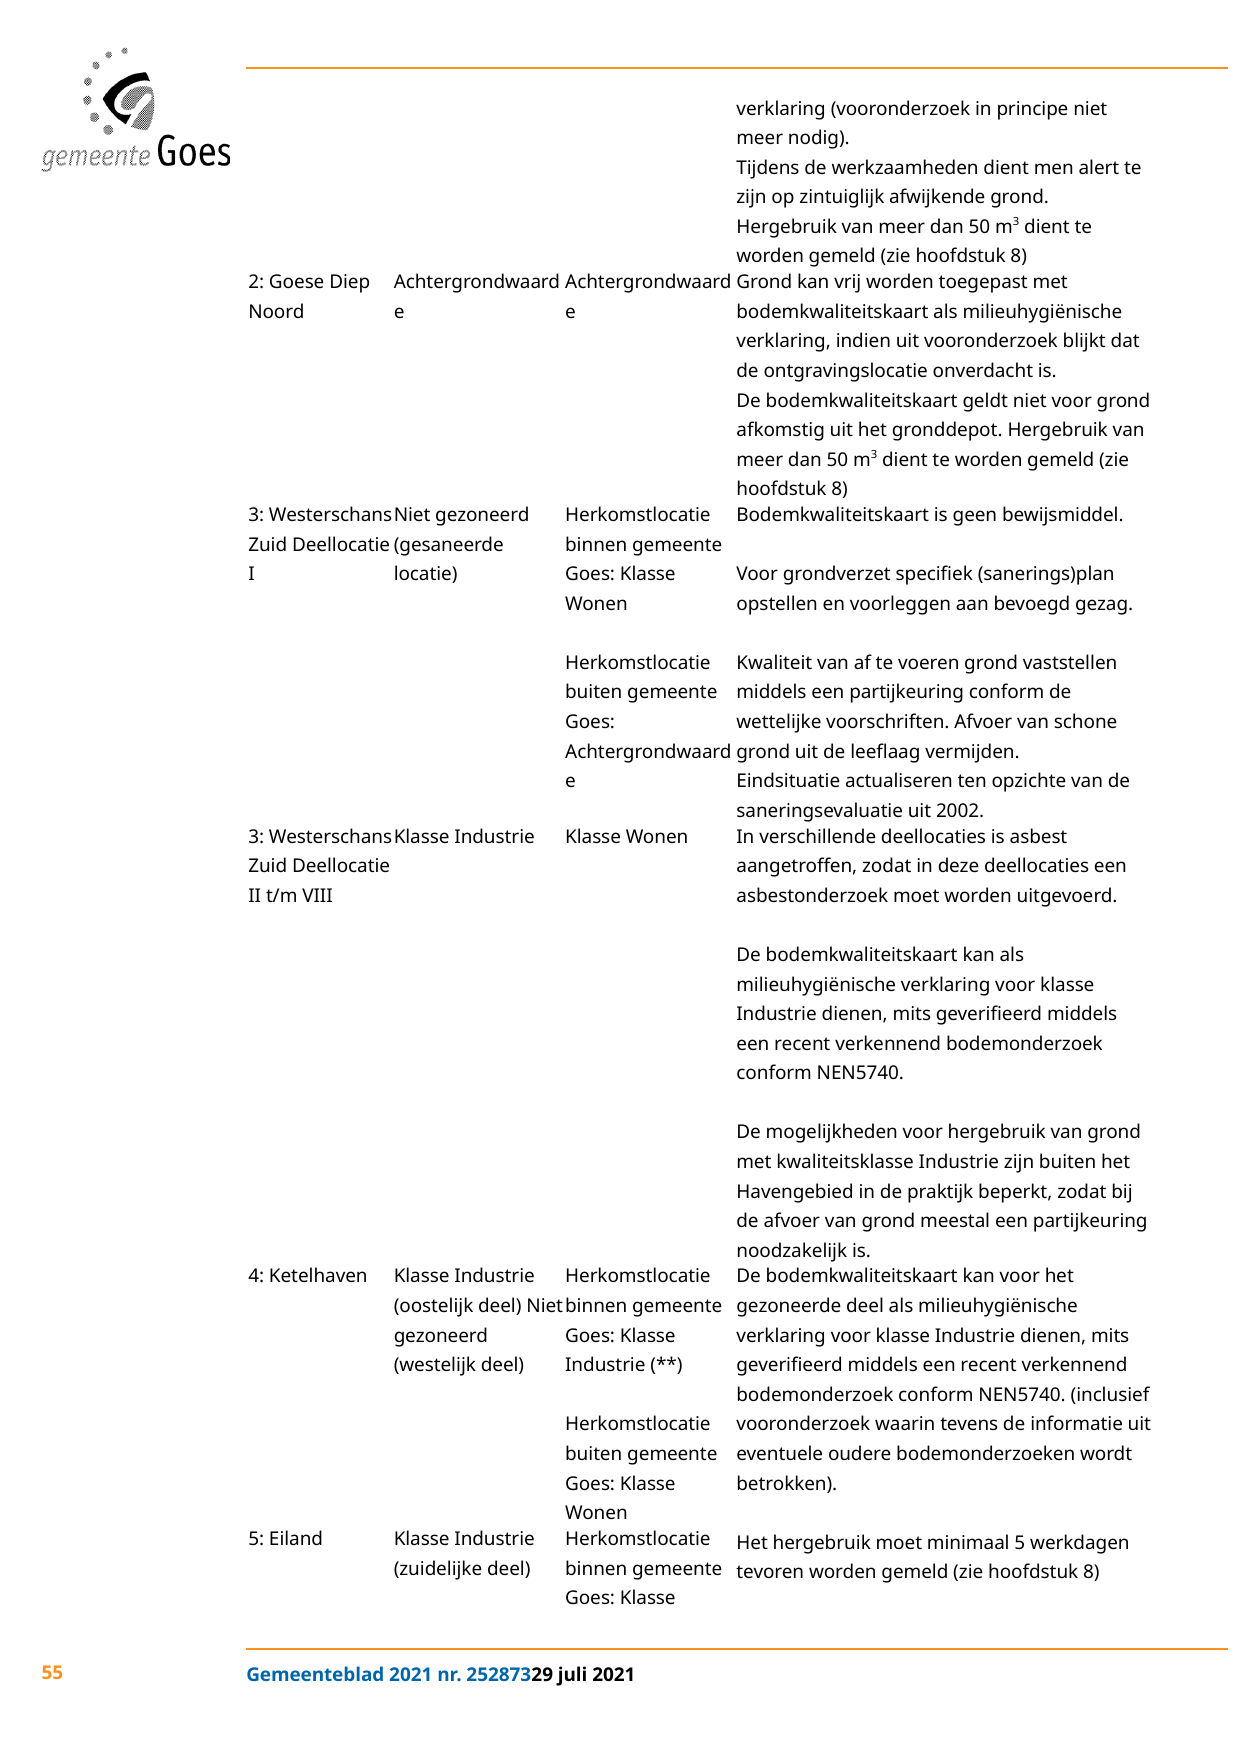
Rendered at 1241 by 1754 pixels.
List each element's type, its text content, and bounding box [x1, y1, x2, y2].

table_cell Klasse Wonen [565, 823, 736, 1263]
table_cell In verschillende deellocaties is asbest aangetroffen, zodat in deze deellocaties een asbestonderzoek moet worden uitgevoerd. De bodemkwaliteitskaart kan als milieuhygiënische verklaring voor klasse Industrie dienen, mits geverifieerd middels een recent verkennend bodemonderzoek conform NEN5740. De mogelijkheden voor hergebruik van grond met kwaliteitsklasse Industrie zijn buiten het Havengebied in de praktijk beperkt, zodat bij de afvoer van grond meestal een partijkeuring noodzakelijk is. [736, 823, 1152, 1263]
table_cell Klasse Industrie (zuidelijke deel) [394, 1525, 565, 1610]
table_cell 3: Westerschans Zuid Deellocatie II t/m VIII [248, 823, 393, 1263]
table_cell 2: Goese Diep Noord [248, 269, 393, 501]
table_cell Klasse Industrie [394, 823, 565, 1263]
table_cell verklaring (vooronderzoek in principe niet meer nodig). Tijdens de werkzaamheden dient men alert te zijn op zintuiglijk afwijkende grond. Hergebruik van meer dan 50 m3 dient te worden gemeld (zie hoofdstuk 8) [736, 95, 1152, 268]
table_cell De bodemkwaliteitskaart kan voor het gezoneerde deel als milieuhygiënische verklaring voor klasse Industrie dienen, mits geverifieerd middels een recent verkennend bodemonderzoek conform NEN5740. (inclusief vooronderzoek waarin tevens de informatie uit eventuele oudere bodemonderzoeken wordt betrokken). Het hergebruik moet minimaal 5 werkdagen tevoren worden gemeld (zie hoofdstuk 8) [736, 1263, 1152, 1610]
table_cell 3: Westerschans Zuid Deellocatie I [248, 501, 393, 823]
table_cell 5: Eiland [248, 1525, 393, 1610]
table_cell Herkomstlocatie binnen gemeente Goes: Klasse Industrie (**) Herkomstlocatie buiten gemeente Goes: Klasse Wonen [565, 1263, 736, 1525]
table_cell Achtergrondwaarde [394, 269, 565, 501]
table_cell 4: Ketelhaven [248, 1263, 393, 1525]
table_cell [565, 95, 736, 268]
table_cell Bodemkwaliteitskaart is geen bewijsmiddel. Voor grondverzet specifiek (sanerings)plan opstellen en voorleggen aan bevoegd gezag. Kwaliteit van af te voeren grond vaststellen middels een partijkeuring conform de wettelijke voorschriften. Afvoer van schone grond uit de leeflaag vermijden. Eindsituatie actualiseren ten opzichte van de saneringsevaluatie uit 2002. [736, 501, 1152, 823]
table_cell [394, 95, 565, 268]
table_cell Grond kan vrij worden toegepast met bodemkwaliteitskaart als milieuhygiënische verklaring, indien uit vooronderzoek blijkt dat de ontgravingslocatie onverdacht is. De bodemkwaliteitskaart geldt niet voor grond afkomstig uit het gronddepot. Hergebruik van meer dan 50 m3 dient te worden gemeld (zie hoofdstuk 8) [736, 269, 1152, 501]
table_cell [248, 95, 393, 268]
table_cell Herkomstlocatie binnen gemeente Goes: Klasse Wonen Herkomstlocatie buiten gemeente Goes: Achtergrondwaarde [565, 501, 736, 823]
picture [41, 47, 231, 172]
table_cell Herkomstlocatie binnen gemeente Goes: Klasse [565, 1525, 736, 1610]
table_cell Niet gezoneerd (gesaneerde locatie) [394, 501, 565, 823]
table_cell Achtergrondwaarde [565, 269, 736, 501]
table_cell Klasse Industrie (oostelijk deel) Niet gezoneerd (westelijk deel) [394, 1263, 565, 1525]
